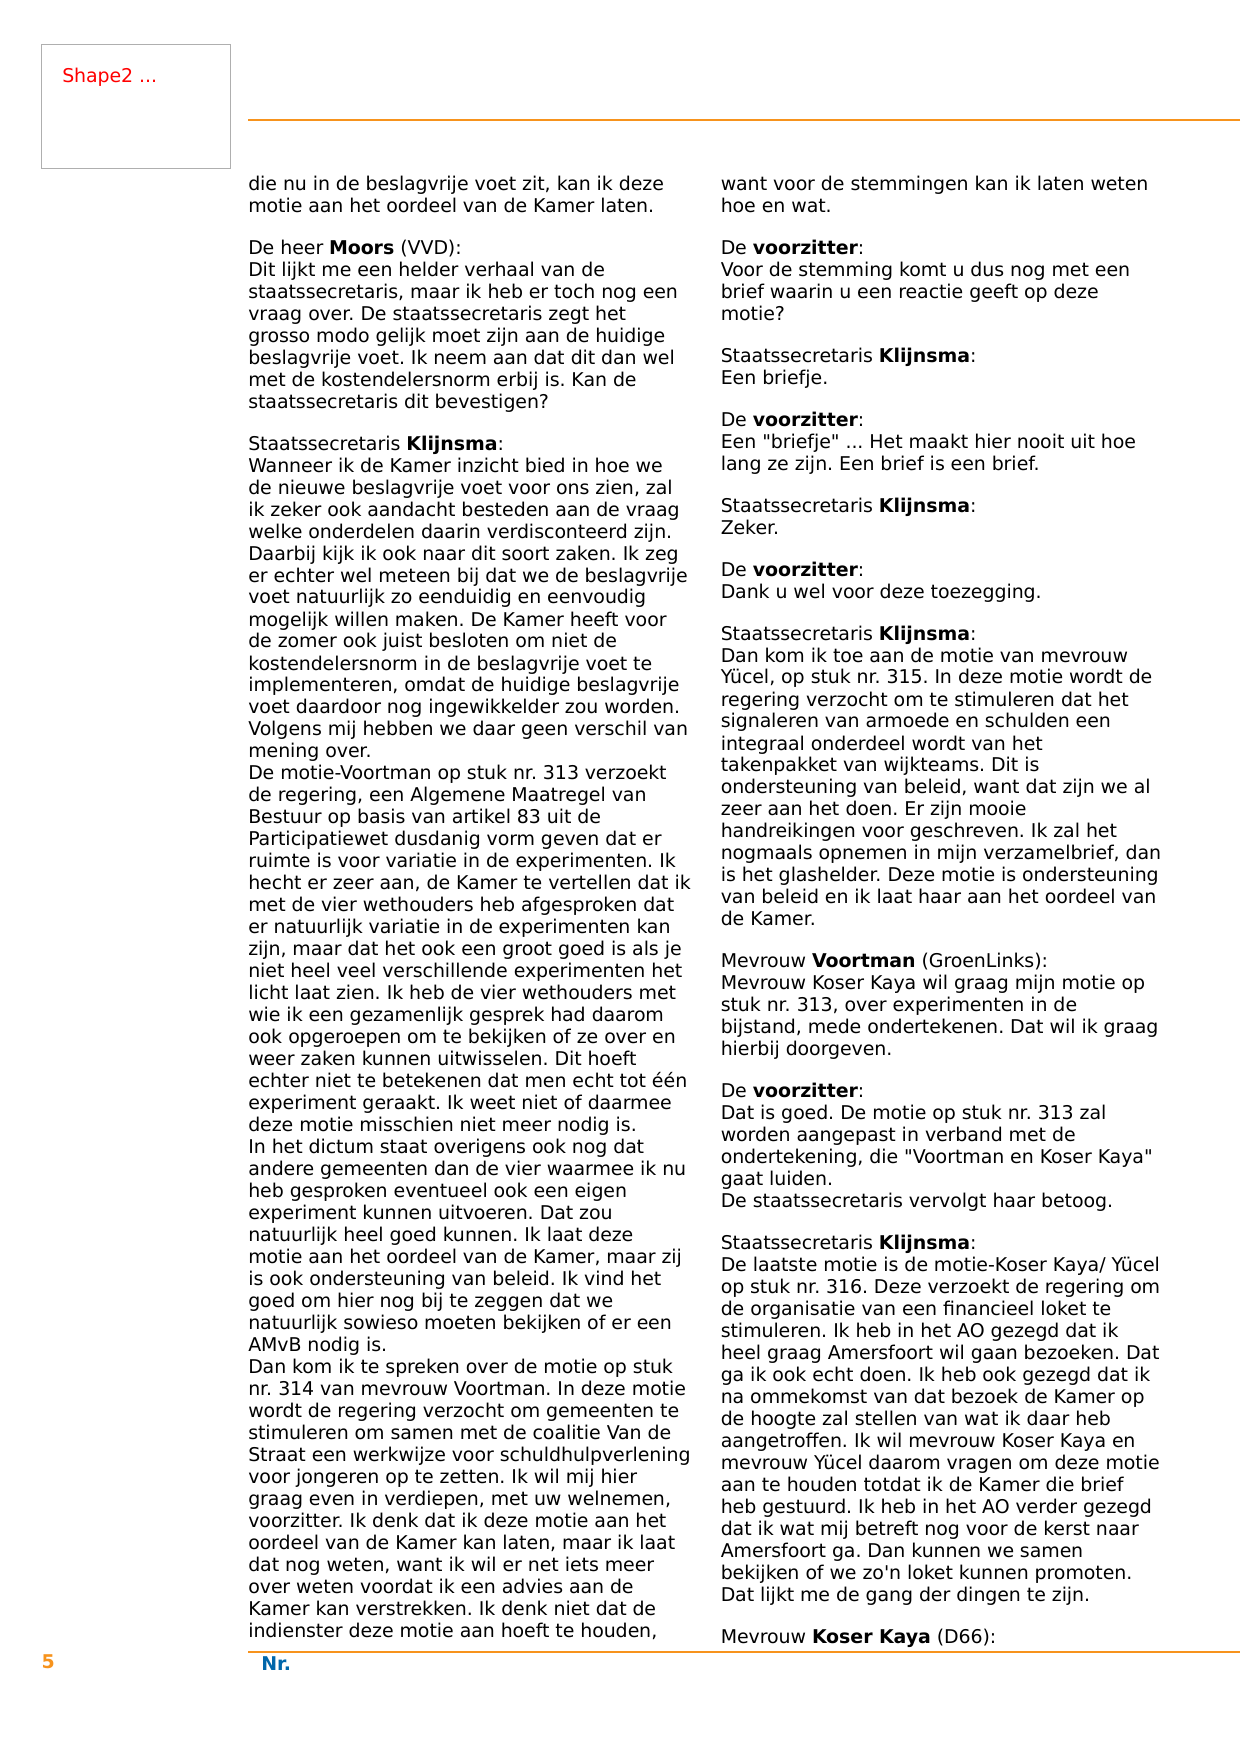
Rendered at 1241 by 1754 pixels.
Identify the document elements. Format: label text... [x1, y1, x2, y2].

text De laatste motie is de motie-Koser Kaya/ Yücel op stuk nr. 316. Deze verzoekt de regering om de organisatie van een financieel loket te stimuleren. Ik heb in het AO gezegd dat ik heel graag Amersfoort wil gaan bezoeken. Dat ga ik ook echt doen. Ik heb ook gezegd dat ik na ommekomst van dat bezoek de Kamer op de hoogte zal stellen van wat ik daar heb aangetroffen. Ik wil mevrouw Koser Kaya en mevrouw Yücel daarom vragen om deze motie aan te houden totdat ik de Kamer die brief heb gestuurd. Ik heb in het AO verder gezegd dat ik wat mij betreft nog voor de kerst naar Amersfoort ga. Dan kunnen we samen bekijken of we zo'n loket kunnen promoten. Dat lijkt me de gang der dingen te zijn. [721, 1254, 1163, 1606]
text Dank u wel voor deze toezegging. [721, 581, 1163, 602]
text Staatssecretaris Klijnsma: [721, 494, 1163, 517]
text Staatssecretaris Klijnsma: [248, 433, 691, 454]
text De voorzitter: [721, 237, 1163, 259]
text De voorzitter: [721, 1080, 1163, 1102]
text Dat is goed. De motie op stuk nr. 313 zal worden aangepast in verband met de ondertekening, die "Voortman en Koser Kaya" gaat luiden. [721, 1102, 1163, 1190]
text Staatssecretaris Klijnsma: [721, 345, 1163, 367]
text Mevrouw Koser Kaya wil graag mijn motie op stuk nr. 313, over experimenten in de bijstand, mede ondertekenen. Dat wil ik graag hierbij doorgeven. [721, 972, 1163, 1060]
text De heer Moors (VVD): [248, 237, 691, 259]
text Dan kom ik toe aan de motie van mevrouw Yücel, op stuk nr. 315. In deze motie wordt de regering verzocht om te stimuleren dat het signaleren van armoede en schulden een integraal onderdeel wordt van het takenpakket van wijkteams. Dit is ondersteuning van beleid, want dat zijn we al zeer aan het doen. Er zijn mooie handreikingen voor geschreven. Ik zal het nogmaals opnemen in mijn verzamelbrief, dan is het glashelder. Deze motie is ondersteuning van beleid en ik laat haar aan het oordeel van de Kamer. [721, 644, 1163, 930]
text Staatssecretaris Klijnsma: [721, 622, 1163, 644]
text die nu in de beslagvrije voet zit, kan ik deze motie aan het oordeel van de Kamer laten. [248, 173, 691, 217]
text Voor de stemming komt u dus nog met een brief waarin u een reactie geeft op deze motie? [721, 259, 1163, 325]
text Mevrouw Koser Kaya (D66): [721, 1626, 1163, 1648]
text De voorzitter: [721, 558, 1163, 581]
text Een "briefje" ... Het maakt hier nooit uit hoe lang ze zijn. Een brief is een brief. [721, 431, 1163, 474]
text Mevrouw Voortman (GroenLinks): [721, 950, 1163, 972]
text Een briefje. [721, 367, 1163, 389]
text De voorzitter: [721, 409, 1163, 431]
text De staatssecretaris vervolgt haar betoog. [721, 1190, 1163, 1212]
text Wanneer ik de Kamer inzicht bied in hoe we de nieuwe beslagvrije voet voor ons zien, zal ik zeker ook aandacht besteden aan de vraag welke onderdelen daarin verdisconteerd zijn. Daarbij kijk ik ook naar dit soort zaken. Ik zeg er echter wel meteen bij dat we de beslagvrije voet natuurlijk zo eenduidig en eenvoudig mogelijk willen maken. De Kamer heeft voor de zomer ook juist besloten om niet de kostendelersnorm in de beslagvrije voet te implementeren, omdat de huidige beslagvrije voet daardoor nog ingewikkelder zou worden. Volgens mij hebben we daar geen verschil van mening over. [248, 454, 691, 762]
text In het dictum staat overigens ook nog dat andere gemeenten dan de vier waarmee ik nu heb gesproken eventueel ook een eigen experiment kunnen uitvoeren. Dat zou natuurlijk heel goed kunnen. Ik laat deze motie aan het oordeel van de Kamer, maar zij is ook ondersteuning van beleid. Ik vind het goed om hier nog bij te zeggen dat we natuurlijk sowieso moeten bekijken of er een AMvB nodig is. [248, 1136, 691, 1356]
text Zeker. [721, 517, 1163, 538]
text De motie-Voortman op stuk nr. 313 verzoekt de regering, een Algemene Maatregel van Bestuur op basis van artikel 83 uit de Participatiewet dusdanig vorm geven dat er ruimte is voor variatie in de experimenten. Ik hecht er zeer aan, de Kamer te vertellen dat ik met de vier wethouders heb afgesproken dat er natuurlijk variatie in de experimenten kan zijn, maar dat het ook een groot goed is als je niet heel veel verschillende experimenten het licht laat zien. Ik heb de vier wethouders met wie ik een gezamenlijk gesprek had daarom ook opgeroepen om te bekijken of ze over en weer zaken kunnen uitwisselen. Dit hoeft echter niet te betekenen dat men echt tot één experiment geraakt. Ik weet niet of daarmee deze motie misschien niet meer nodig is. [248, 762, 691, 1136]
text Dan kom ik te spreken over de motie op stuk nr. 314 van mevrouw Voortman. In deze motie wordt de regering verzocht om gemeenten te stimuleren om samen met de coalitie Van de Straat een werkwijze voor schuldhulpverlening voor jongeren op te zetten. Ik wil mij hier graag even in verdiepen, met uw welnemen, voorzitter. Ik denk dat ik deze motie aan het oordeel van de Kamer kan laten, maar ik laat dat nog weten, want ik wil er net iets meer over weten voordat ik een advies aan de Kamer kan verstrekken. Ik denk niet dat de indienster deze motie aan hoeft te houden, [248, 1356, 691, 1641]
text Dit lijkt me een helder verhaal van de staatssecretaris, maar ik heb er toch nog een vraag over. De staatssecretaris zegt het grosso modo gelijk moet zijn aan de huidige beslagvrije voet. Ik neem aan dat dit dan wel met de kostendelersnorm erbij is. Kan de staatssecretaris dit bevestigen? [248, 259, 691, 413]
text Staatssecretaris Klijnsma: [721, 1232, 1163, 1254]
text want voor de stemmingen kan ik laten weten hoe en wat. [721, 173, 1163, 217]
